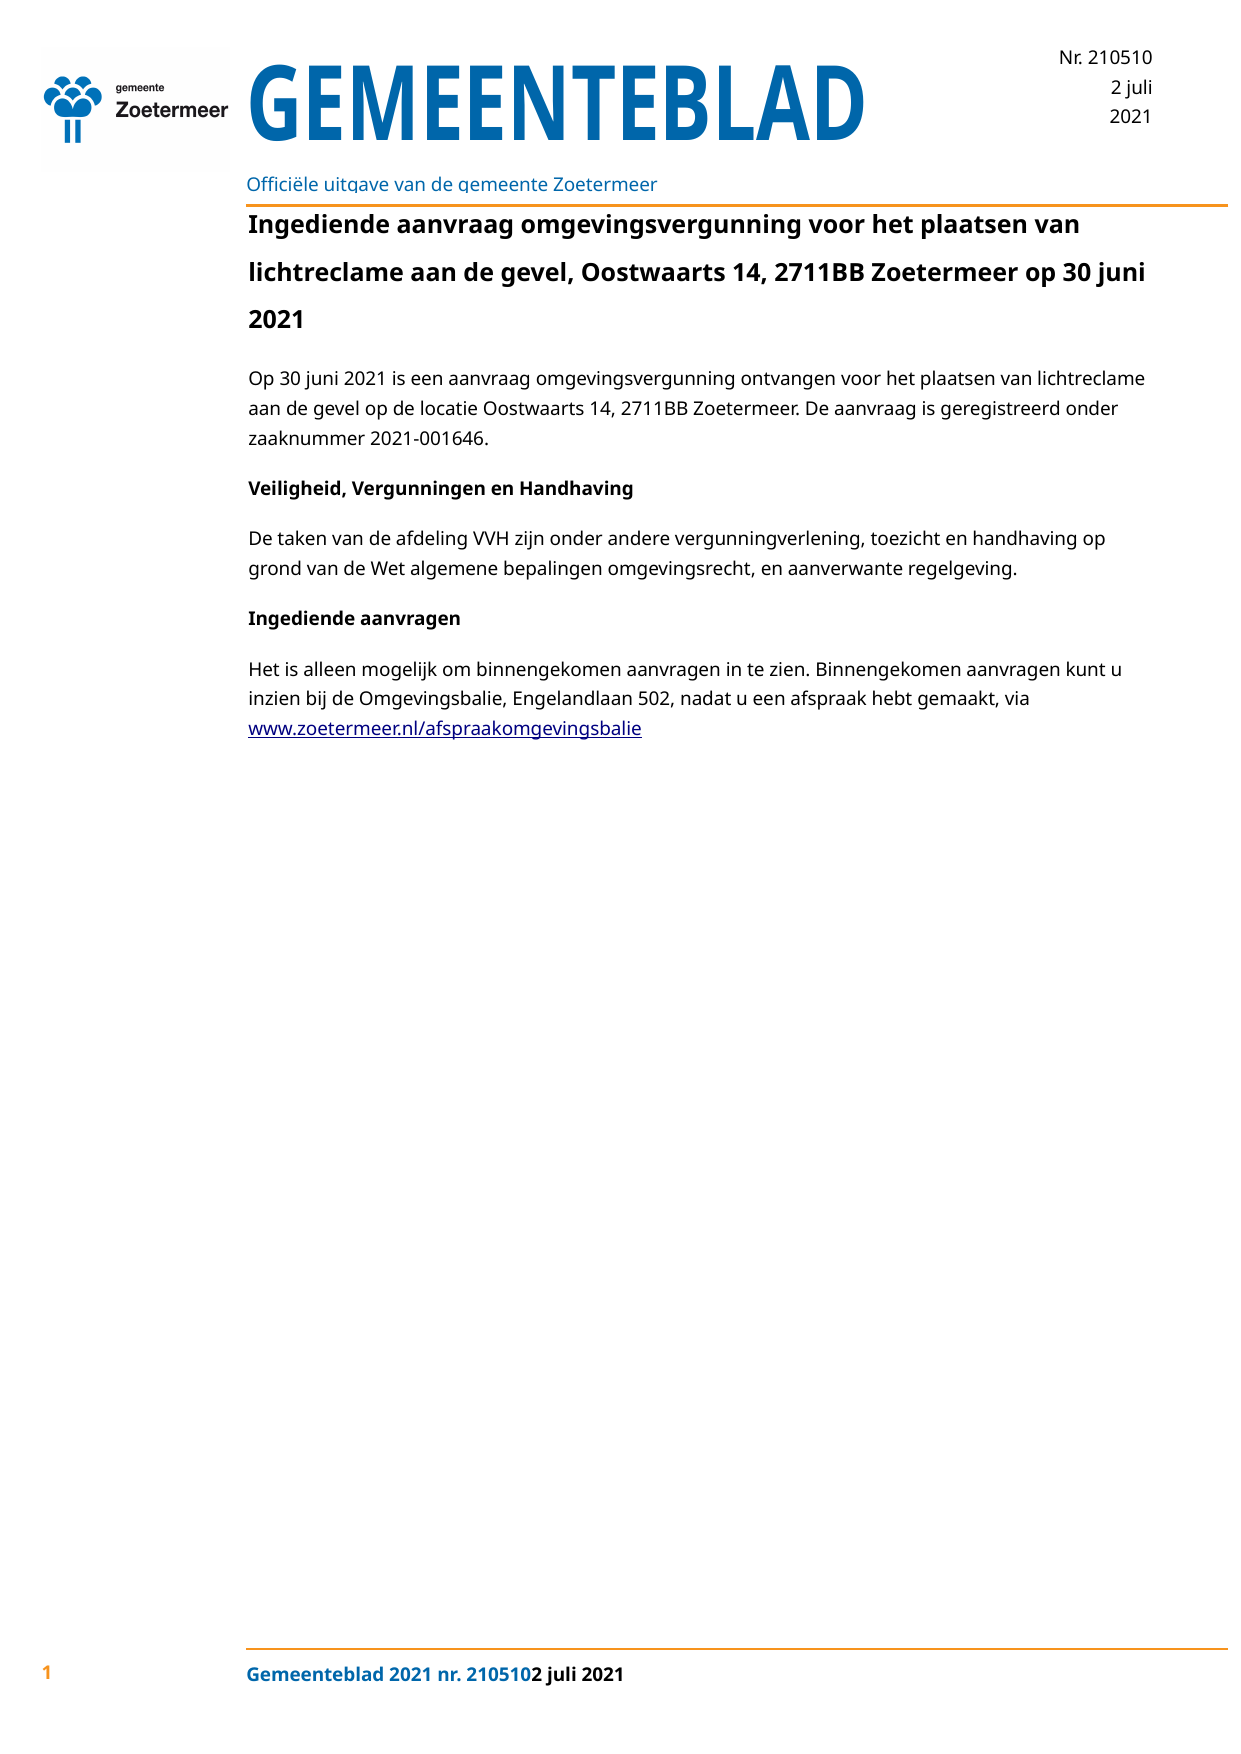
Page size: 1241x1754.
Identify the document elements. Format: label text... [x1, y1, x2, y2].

text Het is alleen mogelijk om binnengekomen aanvragen in te zien. Binnengekomen aanvragen kunt u inzien bij de Omgevingsbalie, Engelandlaan 502, nadat u een afspraak hebt gemaakt, via www.zoetermeer.nl/afspraakomgevingsbalie [248, 656, 1152, 741]
text Ingediende aanvragen [248, 606, 1152, 631]
text Op 30 juni 2021 is een aanvraag omgevingsvergunning ontvangen voor het plaatsen van lichtreclame aan de gevel op de locatie Oostwaarts 14, 2711BB Zoetermeer. De aanvraag is geregistreerd onder zaaknummer 2021-001646. [248, 366, 1152, 450]
text De taken van de afdeling VVH zijn onder andere vergunningverlening, toezicht en handhaving op grond van de Wet algemene bepalingen omgevingsrecht, en aanverwante regelgeving. [248, 526, 1152, 581]
text Veiligheid, Vergunningen en Handhaving [248, 475, 1152, 501]
picture [41, 47, 231, 172]
text Ingediende aanvraag omgevingsvergunning voor het plaatsen van lichtreclame aan de gevel, Oostwaarts 14, 2711BB Zoetermeer op 30 juni 2021 [248, 207, 1152, 336]
